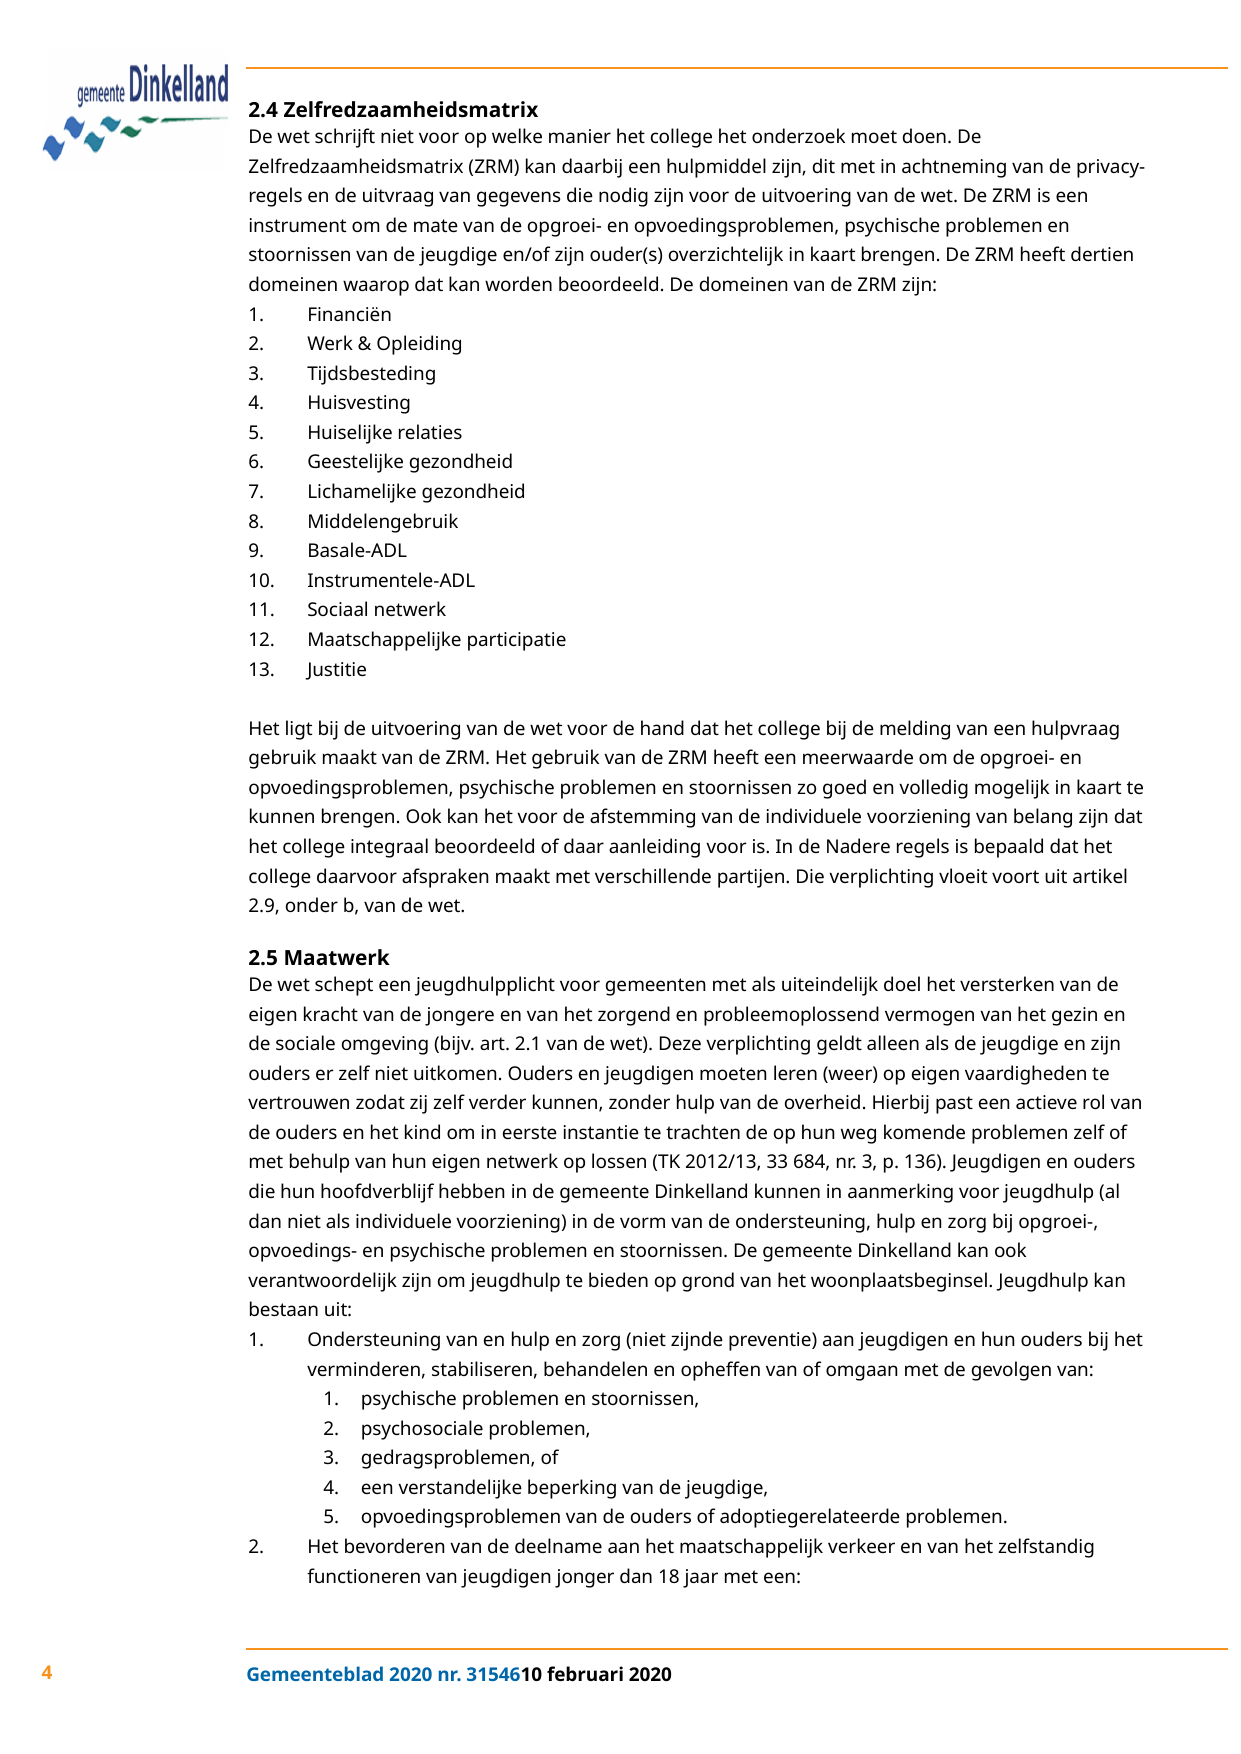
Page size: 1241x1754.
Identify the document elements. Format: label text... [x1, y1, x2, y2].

list psychosociale problemen, [323, 1415, 1152, 1441]
list Justitie [248, 656, 1152, 681]
list Sociaal netwerk [248, 597, 1152, 622]
list Geestelijke gezondheid [248, 449, 1152, 474]
text 2.5 Maatwerk [248, 943, 1152, 971]
list Basale-ADL [248, 537, 1152, 563]
list Werk & Opleiding [248, 330, 1152, 356]
list Het bevorderen van de deelname aan het maatschappelijk verkeer en van het zelfstandig functioneren van jeugdigen jonger dan 18 jaar met een: [248, 1533, 1152, 1589]
text 2.4 Zelfredzaamheidsmatrix [248, 95, 1152, 123]
list psychische problemen en stoornissen, [323, 1385, 1152, 1411]
list Middelengebruik [248, 508, 1152, 533]
text De wet schept een jeugdhulpplicht voor gemeenten met als uiteindelijk doel het versterken van de eigen kracht van de jongere en van het zorgend en probleemoplossend vermogen van het gezin en de sociale omgeving (bijv. art. 2.1 van de wet). Deze verplichting geldt alleen als de jeugdige en zijn ouders er zelf niet uitkomen. Ouders en jeugdigen moeten leren (weer) op eigen vaardigheden te vertrouwen zodat zij zelf verder kunnen, zonder hulp van de overheid. Hierbij past een actieve rol van de ouders en het kind om in eerste instantie te trachten de op hun weg komende problemen zelf of met behulp van hun eigen netwerk op lossen (TK 2012/13, 33 684, nr. 3, p. 136). Jeugdigen en ouders die hun hoofdverblijf hebben in de gemeente Dinkelland kunnen in aanmerking voor jeugdhulp (al dan niet als individuele voorziening) in de vorm van de ondersteuning, hulp en zorg bij opgroei-, opvoedings- en psychische problemen en stoornissen. De gemeente Dinkelland kan ook verantwoordelijk zijn om jeugdhulp te bieden op grond van het woonplaatsbeginsel. Jeugdhulp kan bestaan uit: [248, 971, 1152, 1322]
list Huiselijke relaties [248, 419, 1152, 445]
list Financiën [248, 301, 1152, 326]
list opvoedingsproblemen van de ouders of adoptiegerelateerde problemen. [323, 1504, 1152, 1529]
list een verstandelijke beperking van de jeugdige, [323, 1474, 1152, 1500]
picture [41, 47, 231, 172]
list Instrumentele-ADL [248, 567, 1152, 593]
text De wet schrijft niet voor op welke manier het college het onderzoek moet doen. De Zelfredzaamheidsmatrix (ZRM) kan daarbij een hulpmiddel zijn, dit met in achtneming van de privacy-regels en de uitvraag van gegevens die nodig zijn voor de uitvoering van de wet. De ZRM is een instrument om de mate van de opgroei- en opvoedingsproblemen, psychische problemen en stoornissen van de jeugdige en/of zijn ouder(s) overzichtelijk in kaart brengen. De ZRM heeft dertien domeinen waarop dat kan worden beoordeeld. De domeinen van de ZRM zijn: [248, 123, 1152, 297]
list Maatschappelijke participatie [248, 626, 1152, 652]
list Ondersteuning van en hulp en zorg (niet zijnde preventie) aan jeugdigen en hun ouders bij het verminderen, stabiliseren, behandelen en opheffen van of omgaan met de gevolgen van: [248, 1326, 1152, 1382]
text Het ligt bij de uitvoering van de wet voor de hand dat het college bij de melding van een hulpvraag gebruik maakt van de ZRM. Het gebruik van de ZRM heeft een meerwaarde om de opgroei- en opvoedingsproblemen, psychische problemen en stoornissen zo goed en volledig mogelijk in kaart te kunnen brengen. Ook kan het voor de afstemming van de individuele voorziening van belang zijn dat het college integraal beoordeeld of daar aanleiding voor is. In de Nadere regels is bepaald dat het college daarvoor afspraken maakt met verschillende partijen. Die verplichting vloeit voort uit artikel 2.9, onder b, van de wet. [248, 715, 1152, 918]
list Lichamelijke gezondheid [248, 478, 1152, 504]
list Huisvesting [248, 389, 1152, 415]
list Tijdsbesteding [248, 360, 1152, 386]
list gedragsproblemen, of [323, 1444, 1152, 1470]
